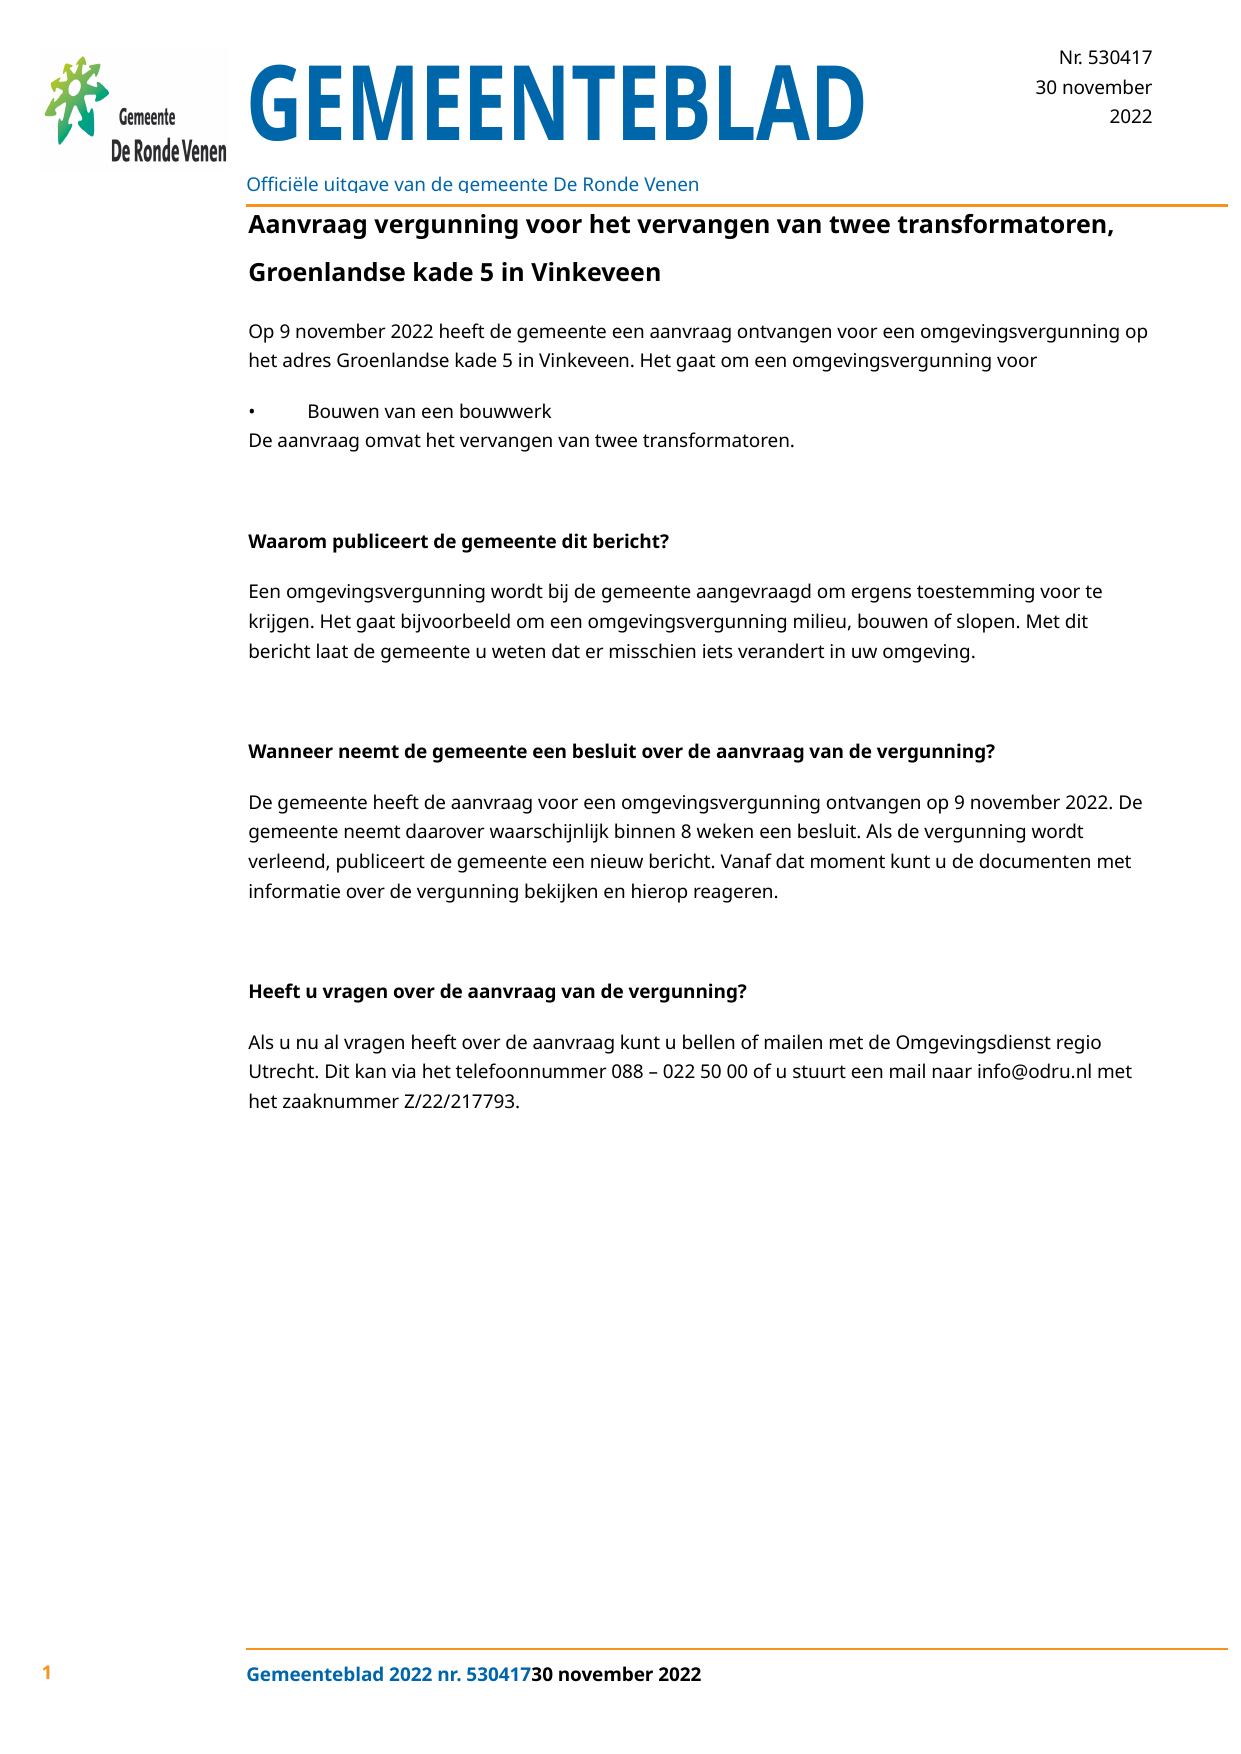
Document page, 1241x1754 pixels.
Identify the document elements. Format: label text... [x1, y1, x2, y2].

text Waarom publiceert de gemeente dit bericht? [248, 528, 1152, 554]
text Wanneer neemt de gemeente een besluit over de aanvraag van de vergunning? [248, 739, 1152, 764]
text Een omgevingsvergunning wordt bij de gemeente aangevraagd om ergens toestemming voor te krijgen. Het gaat bijvoorbeeld om een omgevingsvergunning milieu, bouwen of slopen. Met dit bericht laat de gemeente u weten dat er misschien iets verandert in uw omgeving. [248, 579, 1152, 664]
text Heeft u vragen over de aanvraag van de vergunning? [248, 979, 1152, 1004]
picture [41, 47, 231, 172]
text Aanvraag vergunning voor het vervangen van twee transformatoren, Groenlandse kade 5 in Vinkeveen [248, 207, 1152, 288]
list Bouwen van een bouwwerk [248, 398, 1152, 424]
text De aanvraag omvat het vervangen van twee transformatoren. [248, 427, 1152, 453]
text Op 9 november 2022 heeft de gemeente een aanvraag ontvangen voor een omgevingsvergunning op het adres Groenlandse kade 5 in Vinkeveen. Het gaat om een omgevingsvergunning voor [248, 318, 1152, 373]
text Als u nu al vragen heeft over de aanvraag kunt u bellen of mailen met de Omgevingsdienst regio Utrecht. Dit kan via het telefoonnummer 088 – 022 50 00 of u stuurt een mail naar info@odru.nl met het zaaknummer Z/22/217793. [248, 1029, 1152, 1114]
text De gemeente heeft de aanvraag voor een omgevingsvergunning ontvangen op 9 november 2022. De gemeente neemt daarover waarschijnlijk binnen 8 weken een besluit. Als de vergunning wordt verleend, publiceert de gemeente een nieuw bericht. Vanaf dat moment kunt u de documenten met informatie over de vergunning bekijken en hierop reageren. [248, 789, 1152, 904]
